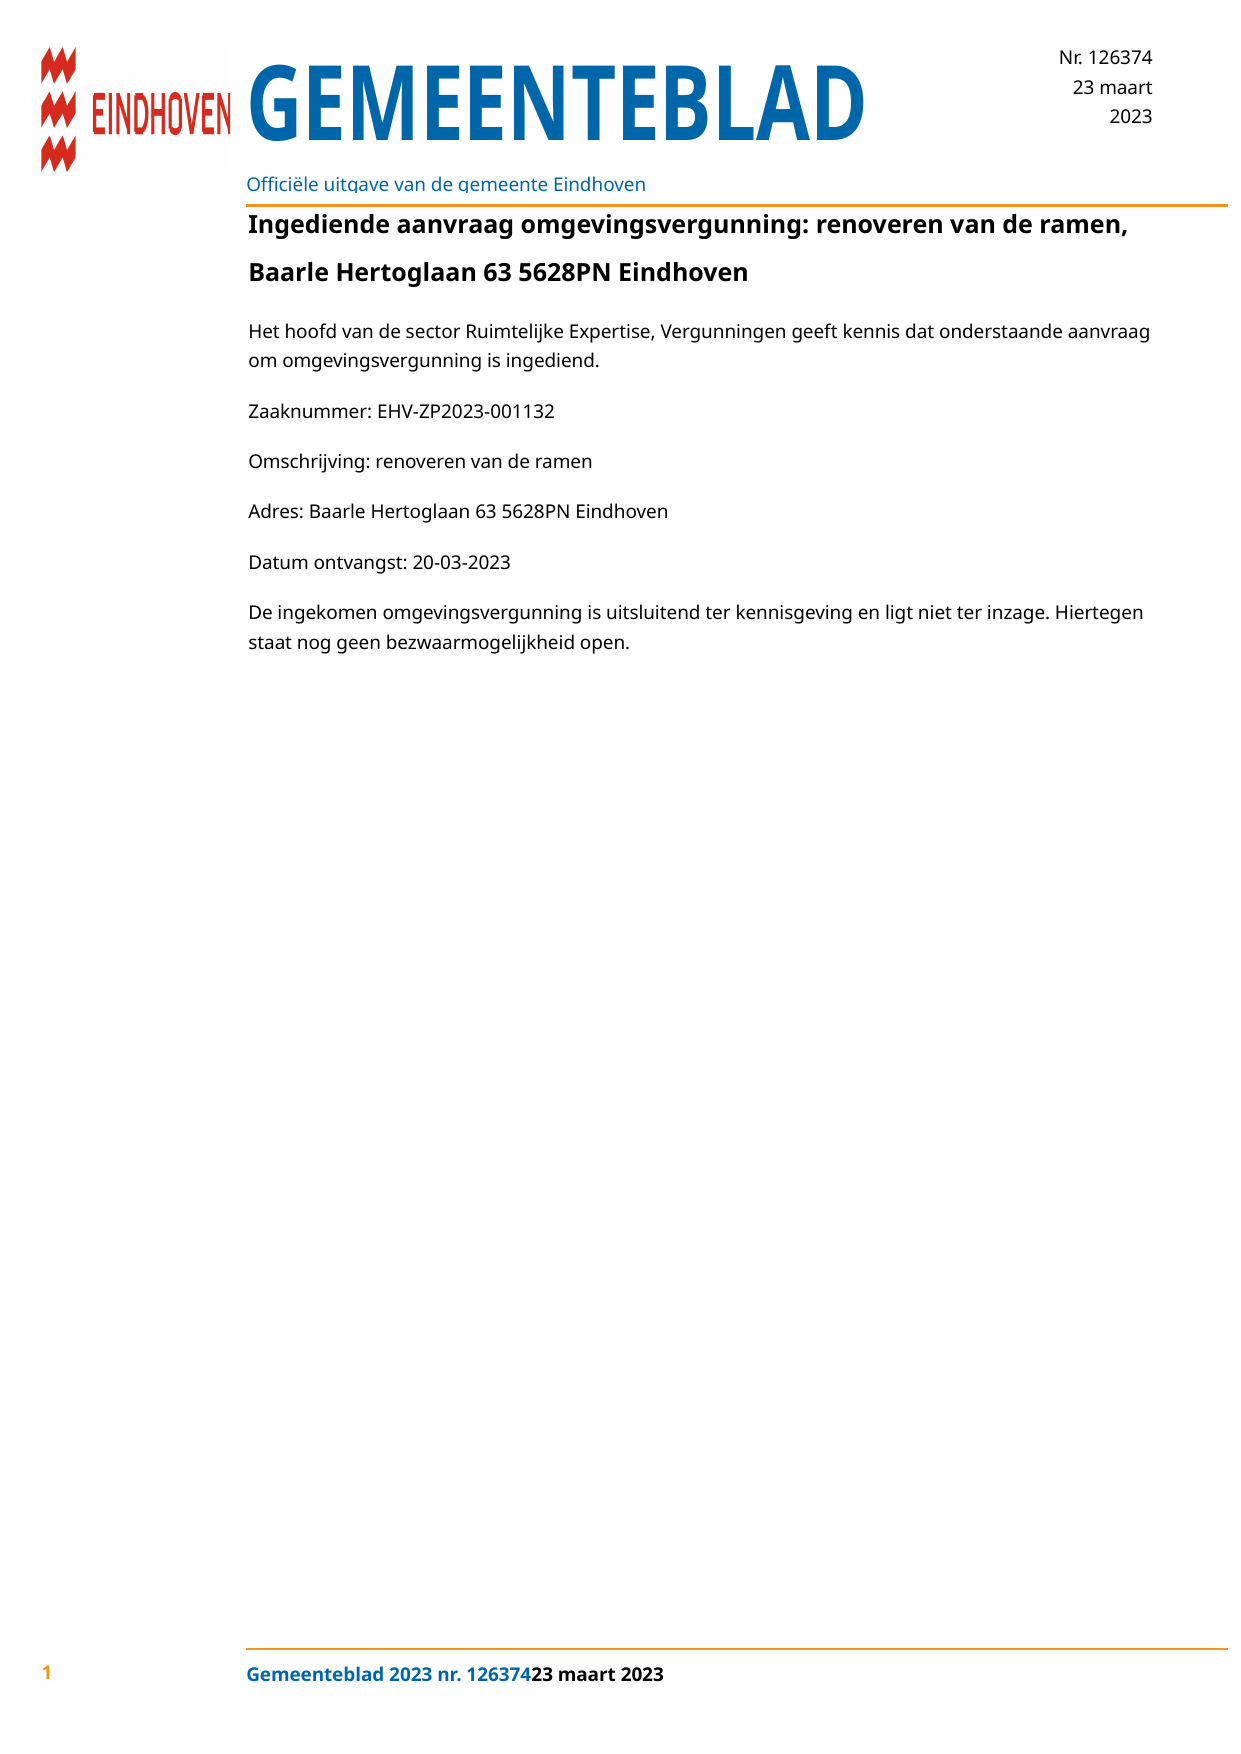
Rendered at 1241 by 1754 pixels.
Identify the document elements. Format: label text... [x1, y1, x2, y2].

text Adres: Baarle Hertoglaan 63 5628PN Eindhoven [248, 499, 1152, 524]
text Het hoofd van de sector Ruimtelijke Expertise, Vergunningen geeft kennis dat onderstaande aanvraag om omgevingsvergunning is ingediend. [248, 318, 1152, 373]
text Zaaknummer: EHV-ZP2023-001132 [248, 398, 1152, 424]
text Omschrijving: renoveren van de ramen [248, 448, 1152, 474]
text De ingekomen omgevingsvergunning is uitsluitend ter kennisgeving en ligt niet ter inzage. Hiertegen staat nog geen bezwaarmogelijkheid open. [248, 599, 1152, 655]
text Datum ontvangst: 20-03-2023 [248, 549, 1152, 575]
picture [41, 47, 231, 172]
text Ingediende aanvraag omgevingsvergunning: renoveren van de ramen, Baarle Hertoglaan 63 5628PN Eindhoven [248, 207, 1152, 288]
